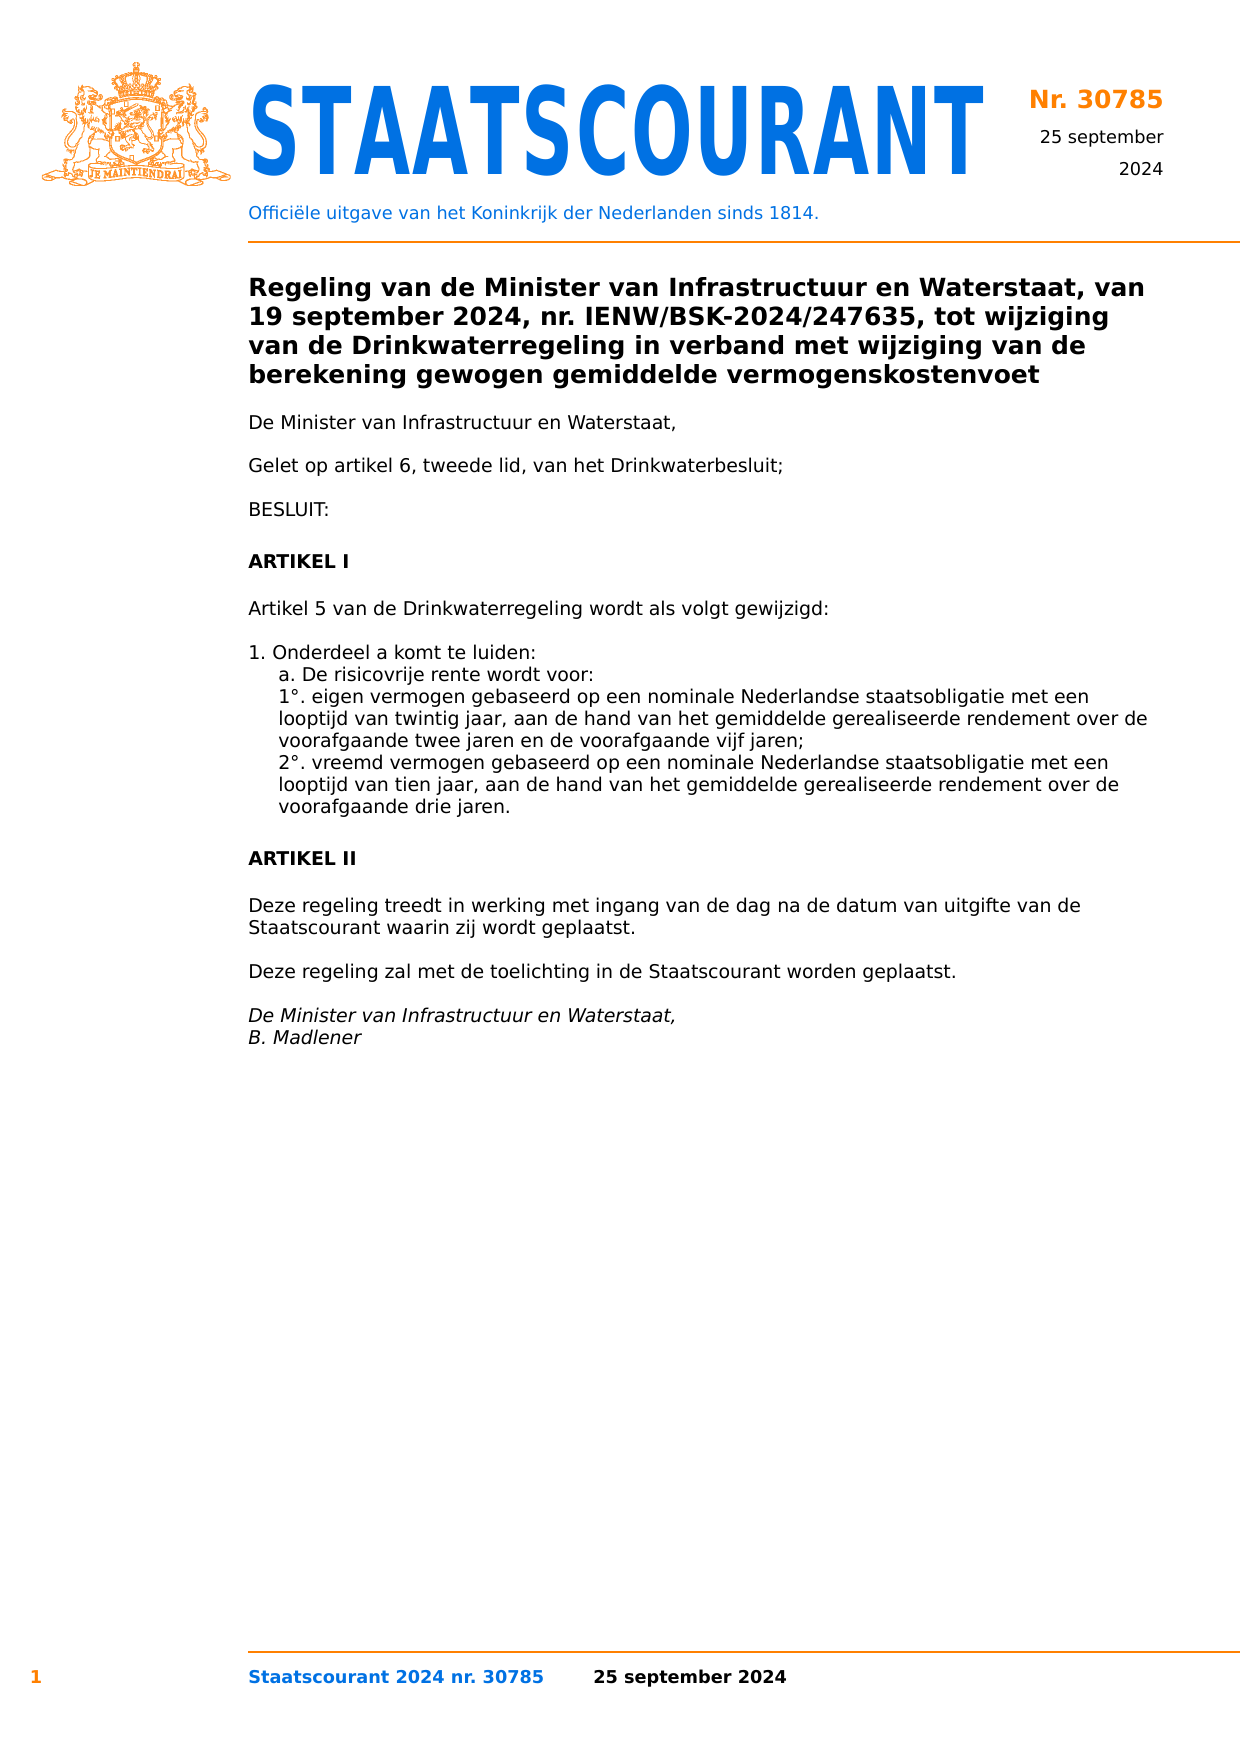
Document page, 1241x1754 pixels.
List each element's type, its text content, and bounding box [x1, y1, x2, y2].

text Deze regeling zal met de toelichting in de Staatscourant worden geplaatst. [248, 961, 1163, 983]
table_cell 25 september [998, 121, 1240, 153]
text De Minister van Infrastructuur en Waterstaat, B. Madlener [248, 1004, 1163, 1048]
text BESLUIT: [248, 499, 1163, 521]
table_cell 2024 [998, 153, 1240, 203]
text 1. Onderdeel a komt te luiden: [248, 642, 1163, 664]
table_header [25, 62, 248, 241]
table_header Nr. 30785 [998, 62, 1240, 121]
text 1°. eigen vermogen gebaseerd op een nominale Nederlandse staatsobligatie met een looptijd van twintig jaar, aan de hand van het gemiddelde gerealiseerde rendement over de voorafgaande twee jaren en de voorafgaande vijf jaren; [278, 686, 1163, 752]
table_header STAATSCOURANT [248, 62, 998, 203]
picture [41, 62, 231, 186]
subtitle ARTIKEL II [248, 848, 1163, 870]
text 2°. vreemd vermogen gebaseerd op een nominale Nederlandse staatsobligatie met een looptijd van tien jaar, aan de hand van het gemiddelde gerealiseerde rendement over de voorafgaande drie jaren. [278, 752, 1163, 818]
text De Minister van Infrastructuur en Waterstaat, [248, 412, 1163, 433]
table_cell Officiële uitgave van het Koninkrijk der Nederlanden sinds 1814. [248, 203, 1240, 241]
subtitle Regeling van de Minister van Infrastructuur en Waterstaat, van 19 september 2024, nr. IENW/BSK-2024/247635, tot wijziging van de Drinkwaterregeling in verband met wijziging van de berekening gewogen gemiddelde vermogenskostenvoet [248, 273, 1163, 390]
text Artikel 5 van de Drinkwaterregeling wordt als volgt gewijzigd: [248, 598, 1163, 620]
text Deze regeling treedt in werking met ingang van de dag na de datum van uitgifte van de Staatscourant waarin zij wordt geplaatst. [248, 895, 1163, 939]
text Gelet op artikel 6, tweede lid, van het Drinkwaterbesluit; [248, 455, 1163, 477]
text a. De risicovrije rente wordt voor: [278, 664, 1163, 686]
subtitle ARTIKEL I [248, 551, 1163, 573]
